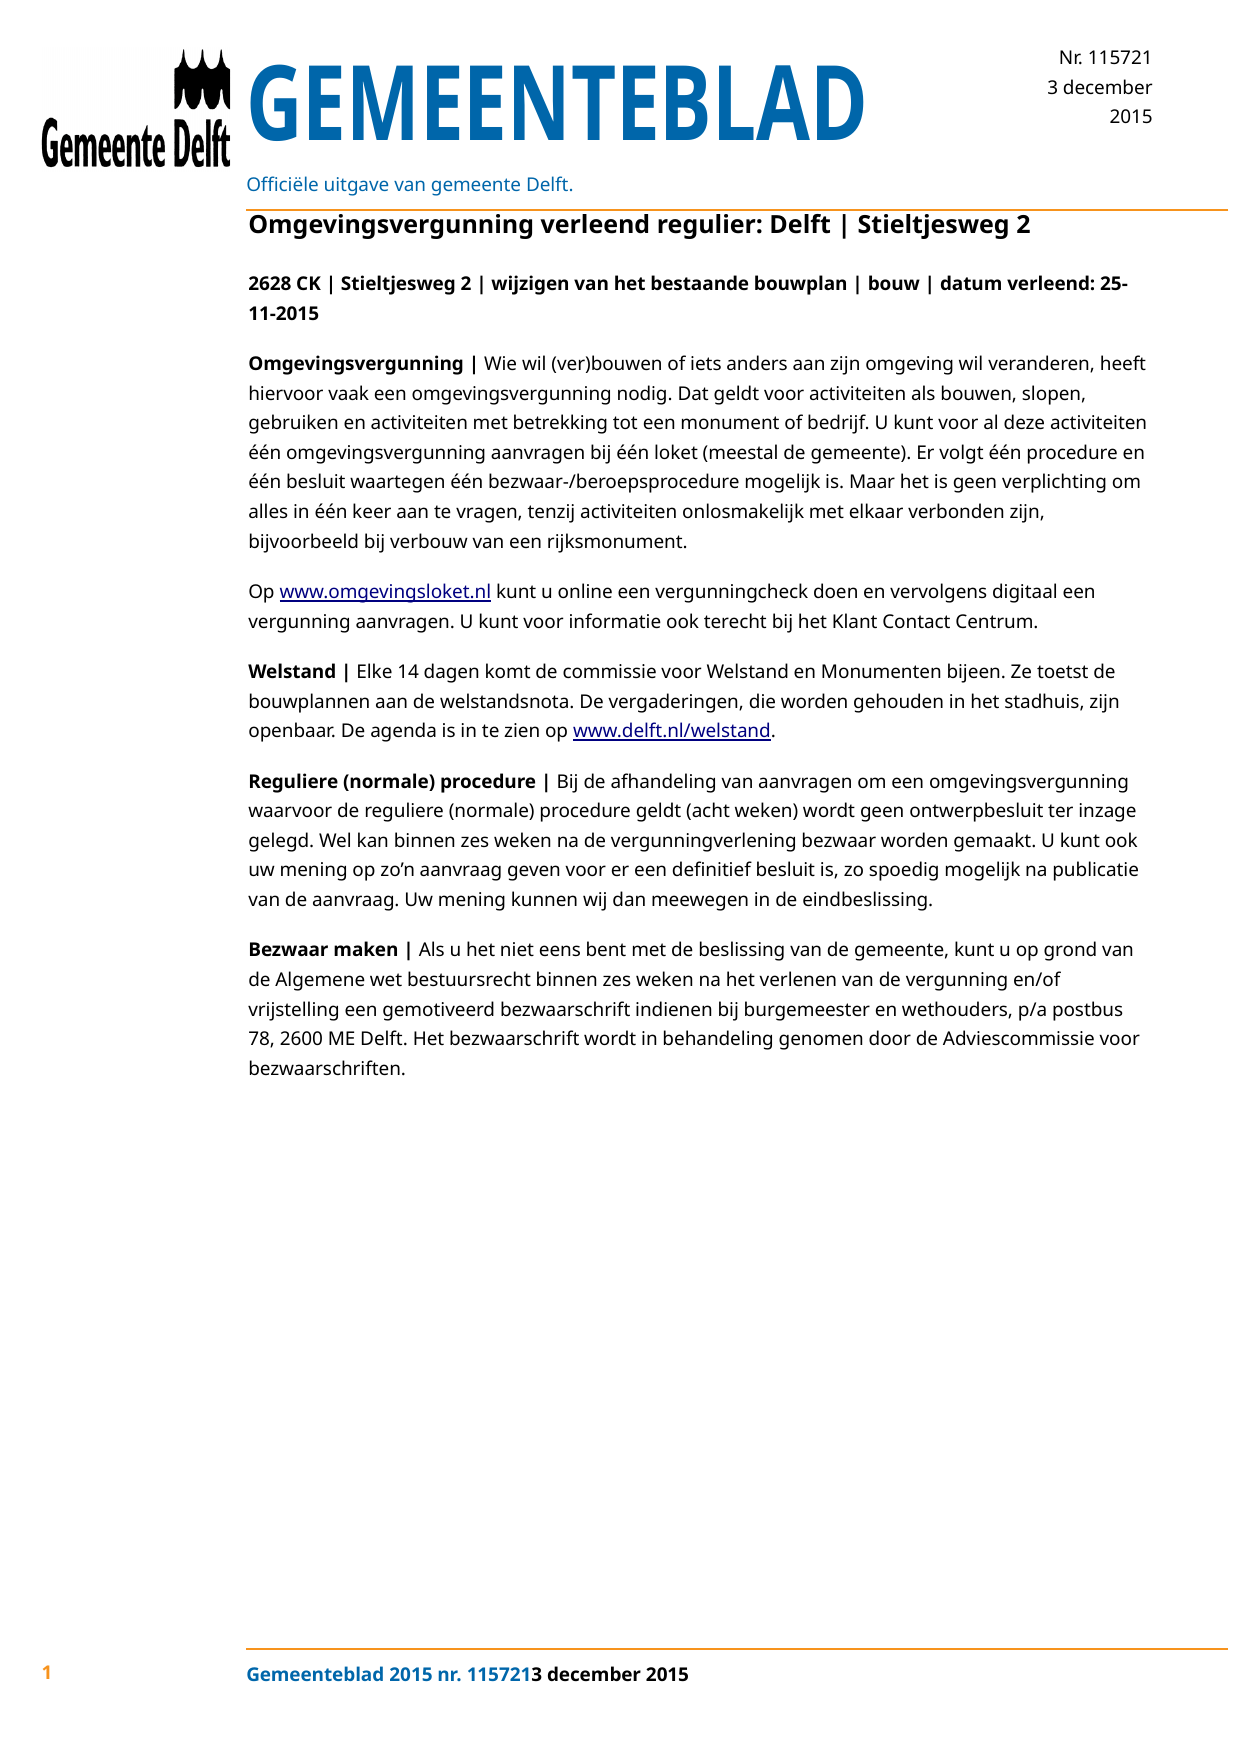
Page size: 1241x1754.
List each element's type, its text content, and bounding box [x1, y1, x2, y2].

text 2628 CK | Stieltjesweg 2 | wijzigen van het bestaande bouwplan | bouw | datum verleend: 25-11-2015 [248, 270, 1152, 326]
text Bezwaar maken | Als u het niet eens bent met de beslissing van de gemeente, kunt u op grond van de Algemene wet bestuursrecht binnen zes weken na het verlenen van de vergunning en/of vrijstelling een gemotiveerd bezwaarschrift indienen bij burgemeester en wethouders, p/a postbus 78, 2600 ME Delft. Het bezwaarschrift wordt in behandeling genomen door de Adviescommissie voor bezwaarschriften. [248, 937, 1152, 1081]
text Reguliere (normale) procedure | Bij de afhandeling van aanvragen om een omgevingsvergunning waarvoor de reguliere (normale) procedure geldt (acht weken) wordt geen ontwerpbesluit ter inzage gelegd. Wel kan binnen zes weken na de vergunningverlening bezwaar worden gemaakt. U kunt ook uw mening op zo’n aanvraag geven voor er een definitief besluit is, zo spoedig mogelijk na publicatie van de aanvraag. Uw mening kunnen wij dan meewegen in de eindbeslissing. [248, 768, 1152, 912]
text Welstand | Elke 14 dagen komt de commissie voor Welstand en Monumenten bijeen. Ze toetst de bouwplannen aan de welstandsnota. De vergaderingen, die worden gehouden in het stadhuis, zijn openbaar. De agenda is in te zien op www.delft.nl/welstand. [248, 658, 1152, 743]
picture [41, 47, 231, 172]
text Omgevingsvergunning verleend regulier: Delft | Stieltjesweg 2 [248, 211, 1152, 241]
text Op www.omgevingsloket.nl kunt u online een vergunningcheck doen en vervolgens digitaal een vergunning aanvragen. U kunt voor informatie ook terecht bij het Klant Contact Centrum. [248, 578, 1152, 633]
text Omgevingsvergunning | Wie wil (ver)bouwen of iets anders aan zijn omgeving wil veranderen, heeft hiervoor vaak een omgevingsvergunning nodig. Dat geldt voor activiteiten als bouwen, slopen, gebruiken en activiteiten met betrekking tot een monument of bedrijf. U kunt voor al deze activiteiten één omgevingsvergunning aanvragen bij één loket (meestal de gemeente). Er volgt één procedure en één besluit waartegen één bezwaar-/beroepsprocedure mogelijk is. Maar het is geen verplichting om alles in één keer aan te vragen, tenzij activiteiten onlosmakelijk met elkaar verbonden zijn, bijvoorbeeld bij verbouw van een rijksmonument. [248, 350, 1152, 553]
